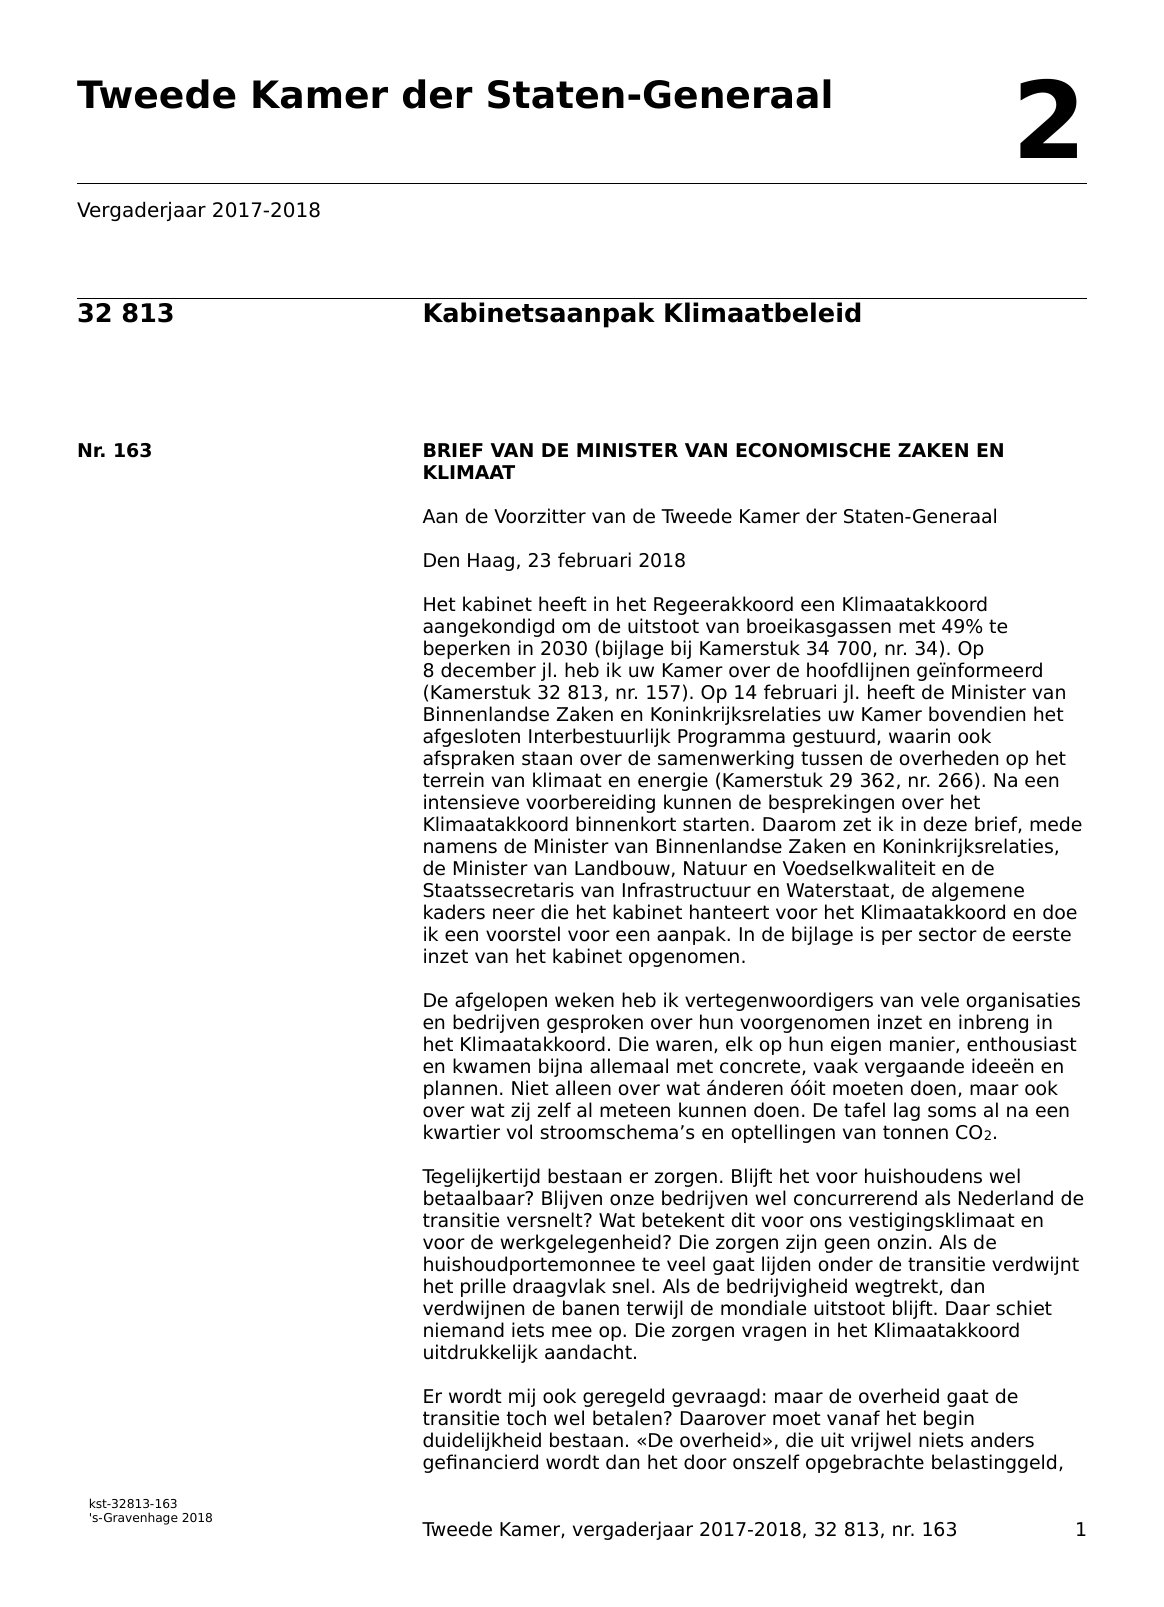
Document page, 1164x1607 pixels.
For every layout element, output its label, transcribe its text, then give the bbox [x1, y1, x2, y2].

text kst-32813-163 [88, 1497, 323, 1511]
text Het kabinet heeft in het Regeerakkoord een Klimaatakkoord aangekondigd om de uitstoot van broeikasgassen met 49% te beperken in 2030 (bijlage bij Kamerstuk 34 700, nr. 34). Op 8 december jl. heb ik uw Kamer over de hoofdlijnen geïnformeerd (Kamerstuk 32 813, nr. 157). Op 14 februari jl. heeft de Minister van Binnenlandse Zaken en Koninkrijksrelaties uw Kamer bovendien het afgesloten Interbestuurlijk Programma gestuurd, waarin ook afspraken staan over de samenwerking tussen de overheden op het terrein van klimaat en energie (Kamerstuk 29 362, nr. 266). Na een intensieve voorbereiding kunnen de besprekingen over het Klimaatakkoord binnenkort starten. Daarom zet ik in deze brief, mede namens de Minister van Binnenlandse Zaken en Koninkrijksrelaties, de Minister van Landbouw, Natuur en Voedselkwaliteit en de Staatssecretaris van Infrastructuur en Waterstaat, de algemene kaders neer die het kabinet hanteert voor het Klimaatakkoord en doe ik een voorstel voor een aanpak. In de bijlage is per sector de eerste inzet van het kabinet opgenomen. [422, 594, 1087, 968]
text De afgelopen weken heb ik vertegenwoordigers van vele organisaties en bedrijven gesproken over hun voorgenomen inzet en inbreng in het Klimaatakkoord. Die waren, elk op hun eigen manier, enthousiast en kwamen bijna allemaal met concrete, vaak vergaande ideeën en plannen. Niet alleen over wat ánderen óóit moeten doen, maar ook over wat zij zelf al meteen kunnen doen. De tafel lag soms al na een kwartier vol stroomschema’s en optellingen van tonnen CO2. [422, 990, 1087, 1144]
text Tegelijkertijd bestaan er zorgen. Blijft het voor huishoudens wel betaalbaar? Blijven onze bedrijven wel concurrerend als Nederland de transitie versnelt? Wat betekent dit voor ons vestigingsklimaat en voor de werkgelegenheid? Die zorgen zijn geen onzin. Als de huishoudportemonnee te veel gaat lijden onder de transitie verdwijnt het prille draagvlak snel. Als de bedrijvigheid wegtrekt, dan verdwijnen de banen terwijl de mondiale uitstoot blijft. Daar schiet niemand iets mee op. Die zorgen vragen in het Klimaatakkoord uitdrukkelijk aandacht. [422, 1166, 1087, 1364]
text 's-Gravenhage 2018 [88, 1511, 323, 1525]
table_cell Vergaderjaar 2017-2018 [77, 184, 1087, 298]
subtitle Nr. 163 BRIEF VAN DE MINISTER VAN ECONOMISCHE ZAKEN EN KLIMAAT [77, 440, 1087, 484]
table_header Tweede Kamer der Staten-Generaal [77, 59, 886, 183]
text Den Haag, 23 februari 2018 [422, 550, 1087, 572]
subtitle 32 813 Kabinetsaanpak Klimaatbeleid [77, 299, 1087, 329]
text Er wordt mij ook geregeld gevraagd: maar de overheid gaat de transitie toch wel betalen? Daarover moet vanaf het begin duidelijkheid bestaan. «De overheid», die uit vrijwel niets anders gefinancierd wordt dan het door onszelf opgebrachte belastinggeld, [422, 1386, 1087, 1474]
text Aan de Voorzitter van de Tweede Kamer der Staten-Generaal [422, 506, 1087, 528]
table_header 2 [886, 59, 1087, 183]
